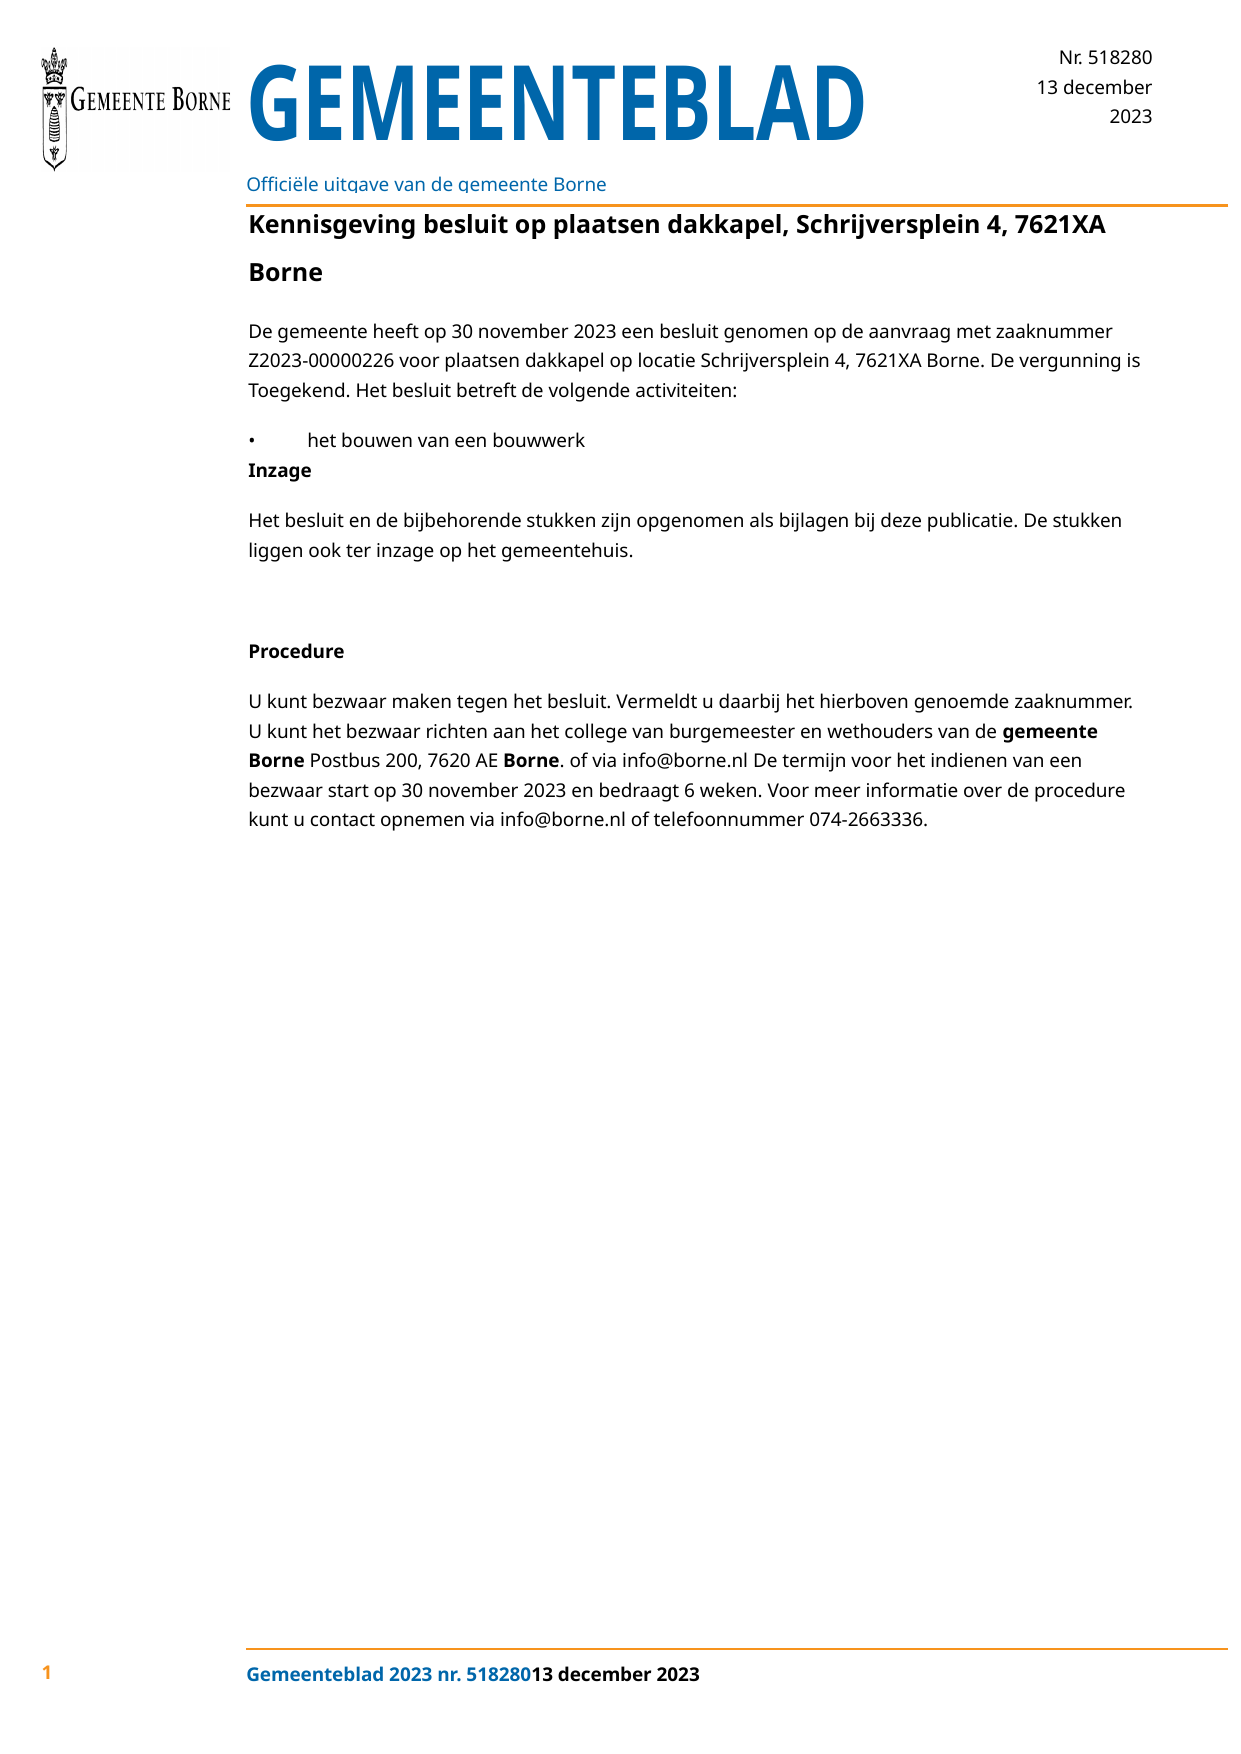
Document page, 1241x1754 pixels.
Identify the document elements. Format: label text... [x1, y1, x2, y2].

picture [41, 47, 231, 172]
text Inzage [248, 457, 1152, 483]
text U kunt bezwaar maken tegen het besluit. Vermeldt u daarbij het hierboven genoemde zaaknummer. U kunt het bezwaar richten aan het college van burgemeester en wethouders van de gemeente Borne Postbus 200, 7620 AE Borne. of via info@borne.nl De termijn voor het indienen van een bezwaar start op 30 november 2023 en bedraagt 6 weken. Voor meer informatie over de procedure kunt u contact opnemen via info@borne.nl of telefoonnummer 074-2663336. [248, 688, 1152, 832]
text De gemeente heeft op 30 november 2023 een besluit genomen op de aanvraag met zaaknummer Z2023-00000226 voor plaatsen dakkapel op locatie Schrijversplein 4, 7621XA Borne. De vergunning is Toegekend. Het besluit betreft de volgende activiteiten: [248, 318, 1152, 403]
text Kennisgeving besluit op plaatsen dakkapel, Schrijversplein 4, 7621XA Borne [248, 207, 1152, 288]
text Het besluit en de bijbehorende stukken zijn opgenomen als bijlagen bij deze publicatie. De stukken liggen ook ter inzage op het gemeentehuis. [248, 507, 1152, 563]
list het bouwen van een bouwwerk [248, 427, 1152, 453]
text Procedure [248, 638, 1152, 664]
